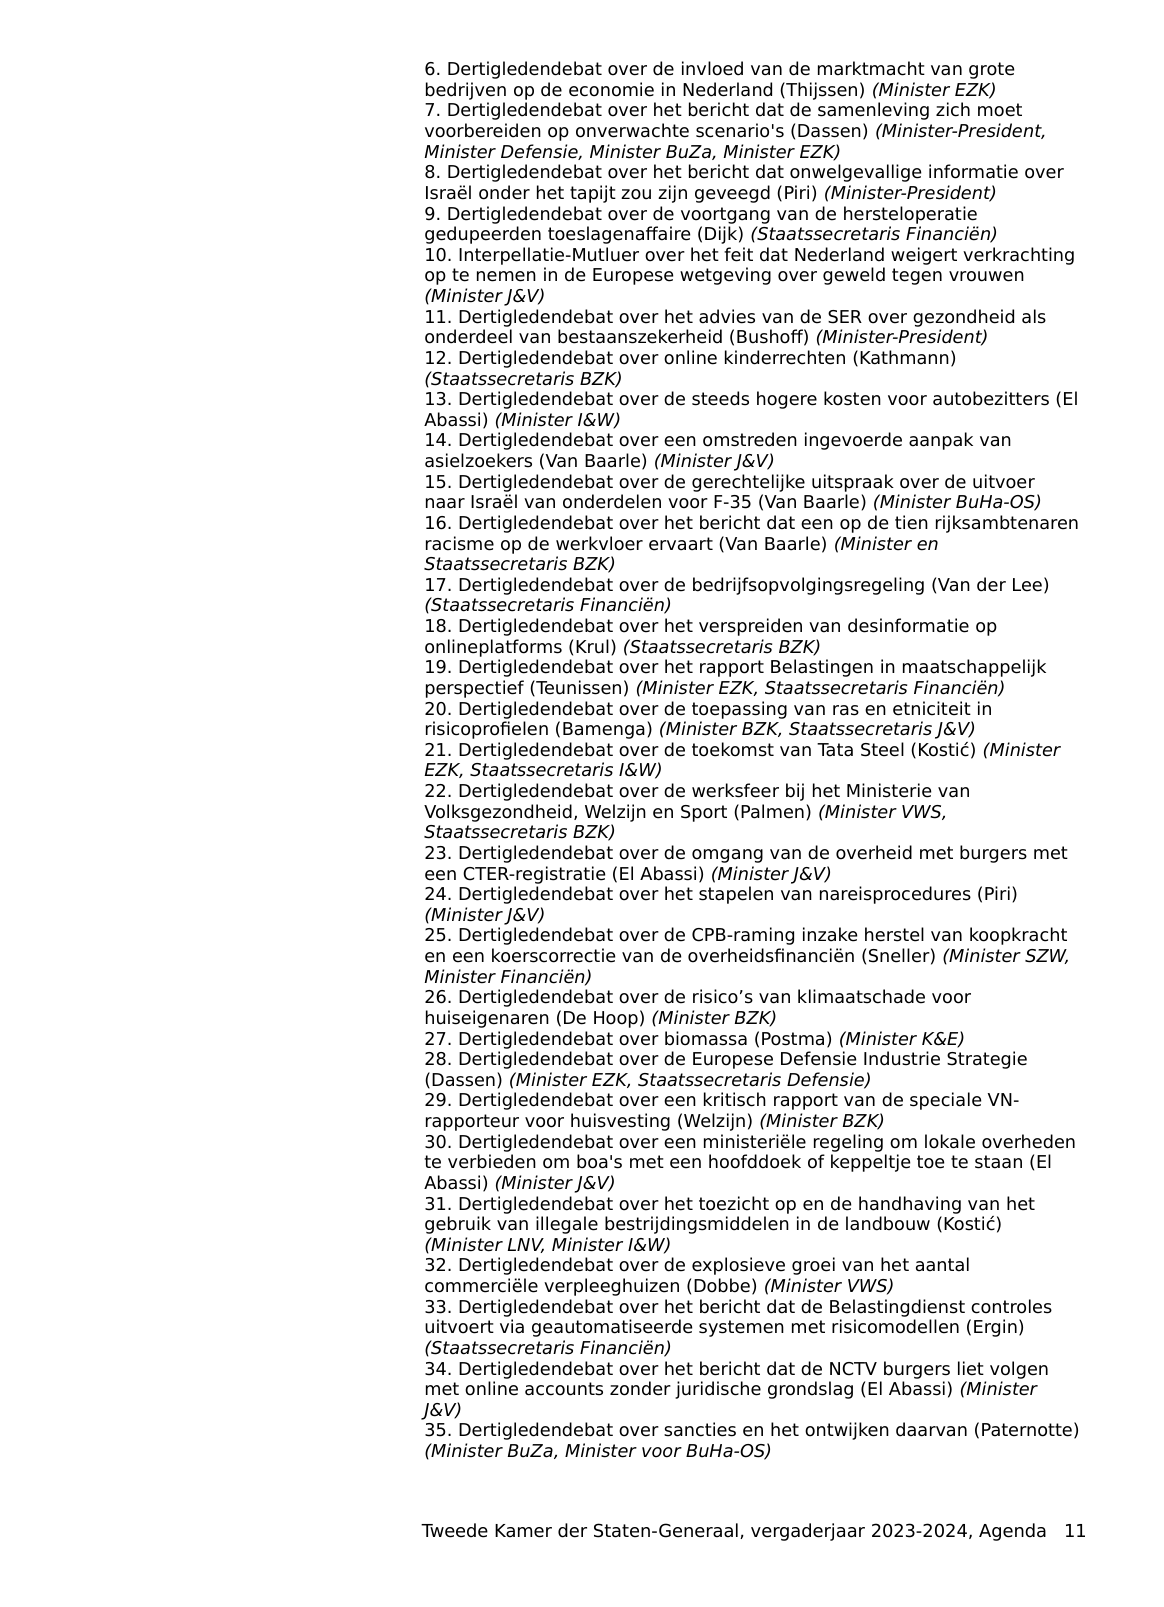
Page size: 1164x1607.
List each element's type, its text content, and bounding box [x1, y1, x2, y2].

table_cell [77, 59, 401, 100]
table_cell [77, 987, 401, 1028]
table_cell [77, 1359, 401, 1420]
table_cell 32. Dertigledendebat over de explosieve groei van het aantal commerciële verpleeghuizen (Dobbe) (Minister VWS) [418, 1255, 1087, 1297]
table_cell 26. Dertigledendebat over de risico’s van klimaatschade voor huiseigenaren (De Hoop) (Minister BZK) [418, 987, 1087, 1028]
table_cell [401, 162, 418, 203]
table_cell [77, 575, 401, 616]
table_cell [401, 1090, 418, 1132]
table_cell [401, 987, 418, 1028]
table_cell 27. Dertigledendebat over biomassa (Postma) (Minister K&E) [418, 1029, 1087, 1049]
table_cell [77, 740, 401, 781]
table_cell 34. Dertigledendebat over het bericht dat de NCTV burgers liet volgen met online accounts zonder juridische grondslag (El Abassi) (Minister J&V) [418, 1359, 1087, 1420]
table_cell 11. Dertigledendebat over het advies van de SER over gezondheid als onderdeel van bestaanszekerheid (Bushoff) (Minister-President) [418, 307, 1087, 348]
table_cell [401, 1194, 418, 1255]
table_cell [77, 430, 401, 472]
table_cell 22. Dertigledendebat over de werksfeer bij het Ministerie van Volksgezondheid, Welzijn en Sport (Palmen) (Minister VWS, Staatssecretaris BZK) [418, 781, 1087, 843]
table_cell 28. Dertigledendebat over de Europese Defensie Industrie Strategie (Dassen) (Minister EZK, Staatssecretaris Defensie) [418, 1049, 1087, 1090]
table_cell [401, 884, 418, 925]
table_cell [77, 843, 401, 884]
table_cell [401, 925, 418, 987]
table_cell 35. Dertigledendebat over sancties en het ontwijken daarvan (Paternotte) (Minister BuZa, Minister voor BuHa-OS) [418, 1420, 1087, 1462]
table_cell 14. Dertigledendebat over een omstreden ingevoerde aanpak van asielzoekers (Van Baarle) (Minister J&V) [418, 430, 1087, 472]
table_cell [77, 389, 401, 430]
table_cell [401, 781, 418, 843]
table_cell 6. Dertigledendebat over de invloed van de marktmacht van grote bedrijven op de economie in Nederland (Thijssen) (Minister EZK) [418, 59, 1087, 100]
table_cell [401, 1049, 418, 1090]
table_cell [77, 162, 401, 203]
table_cell 12. Dertigledendebat over online kinderrechten (Kathmann) (Staatssecretaris BZK) [418, 348, 1087, 389]
table_cell [77, 616, 401, 657]
table_cell 21. Dertigledendebat over de toekomst van Tata Steel (Kostić) (Minister EZK, Staatssecretaris I&W) [418, 740, 1087, 781]
table_cell [77, 513, 401, 575]
table_cell [401, 1132, 418, 1193]
table_cell [77, 1132, 401, 1193]
table_cell [401, 472, 418, 513]
table_cell 31. Dertigledendebat over het toezicht op en de handhaving van het gebruik van illegale bestrijdingsmiddelen in de landbouw (Kostić) (Minister LNV, Minister I&W) [418, 1194, 1087, 1255]
table_cell [77, 1090, 401, 1132]
table_cell [401, 1359, 418, 1420]
table_cell [401, 740, 418, 781]
table_cell 16. Dertigledendebat over het bericht dat een op de tien rijksambtenaren racisme op de werkvloer ervaart (Van Baarle) (Minister en Staatssecretaris BZK) [418, 513, 1087, 575]
table_cell [401, 348, 418, 389]
table_cell [77, 348, 401, 389]
table_cell [77, 1049, 401, 1090]
table_cell [77, 1029, 401, 1049]
table_cell 9. Dertigledendebat over de voortgang van de hersteloperatie gedupeerden toeslagenaffaire (Dijk) (Staatssecretaris Financiën) [418, 204, 1087, 245]
table_cell 29. Dertigledendebat over een kritisch rapport van de speciale VN-rapporteur voor huisvesting (Welzijn) (Minister BZK) [418, 1090, 1087, 1132]
table_cell 19. Dertigledendebat over het rapport Belastingen in maatschappelijk perspectief (Teunissen) (Minister EZK, Staatssecretaris Financiën) [418, 657, 1087, 698]
table_cell [401, 204, 418, 245]
table_cell [401, 1420, 418, 1462]
table_cell [401, 843, 418, 884]
table_cell [401, 513, 418, 575]
table_cell 25. Dertigledendebat over de CPB-raming inzake herstel van koopkracht en een koerscorrectie van de overheidsfinanciën (Sneller) (Minister SZW, Minister Financiën) [418, 925, 1087, 987]
table_cell [401, 1255, 418, 1297]
table_cell [77, 1194, 401, 1255]
table_cell [77, 699, 401, 740]
table_cell 23. Dertigledendebat over de omgang van de overheid met burgers met een CTER-registratie (El Abassi) (Minister J&V) [418, 843, 1087, 884]
table_cell 20. Dertigledendebat over de toepassing van ras en etniciteit in risicoprofielen (Bamenga) (Minister BZK, Staatssecretaris J&V) [418, 699, 1087, 740]
table_cell [77, 1297, 401, 1358]
table_cell [401, 1297, 418, 1358]
table_cell [401, 616, 418, 657]
table_cell [401, 307, 418, 348]
table_cell [77, 100, 401, 162]
table_cell [401, 59, 418, 100]
table_cell [401, 245, 418, 307]
table_cell [401, 657, 418, 698]
table_cell 33. Dertigledendebat over het bericht dat de Belastingdienst controles uitvoert via geautomatiseerde systemen met risicomodellen (Ergin) (Staatssecretaris Financiën) [418, 1297, 1087, 1358]
table_cell [401, 575, 418, 616]
table_cell 7. Dertigledendebat over het bericht dat de samenleving zich moet voorbereiden op onverwachte scenario's (Dassen) (Minister-President, Minister Defensie, Minister BuZa, Minister EZK) [418, 100, 1087, 162]
table_cell [77, 1255, 401, 1297]
table_cell [401, 1029, 418, 1049]
table_cell 30. Dertigledendebat over een ministeriële regeling om lokale overheden te verbieden om boa's met een hoofddoek of keppeltje toe te staan (El Abassi) (Minister J&V) [418, 1132, 1087, 1193]
table_cell [77, 657, 401, 698]
table_cell 17. Dertigledendebat over de bedrijfsopvolgingsregeling (Van der Lee) (Staatssecretaris Financiën) [418, 575, 1087, 616]
table_cell [401, 699, 418, 740]
table_cell 13. Dertigledendebat over de steeds hogere kosten voor autobezitters (El Abassi) (Minister I&W) [418, 389, 1087, 430]
table_cell [401, 389, 418, 430]
table_cell 24. Dertigledendebat over het stapelen van nareisprocedures (Piri) (Minister J&V) [418, 884, 1087, 925]
table_cell [77, 307, 401, 348]
table_cell 15. Dertigledendebat over de gerechtelijke uitspraak over de uitvoer naar Israël van onderdelen voor F-35 (Van Baarle) (Minister BuHa-OS) [418, 472, 1087, 513]
table_cell 8. Dertigledendebat over het bericht dat onwelgevallige informatie over Israël onder het tapijt zou zijn geveegd (Piri) (Minister-President) [418, 162, 1087, 203]
table_cell [77, 884, 401, 925]
table_cell [77, 204, 401, 245]
table_cell 18. Dertigledendebat over het verspreiden van desinformatie op onlineplatforms (Krul) (Staatssecretaris BZK) [418, 616, 1087, 657]
table_cell [77, 245, 401, 307]
table_cell [77, 925, 401, 987]
table_cell 10. Interpellatie-Mutluer over het feit dat Nederland weigert verkrachting op te nemen in de Europese wetgeving over geweld tegen vrouwen (Minister J&V) [418, 245, 1087, 307]
table_cell [401, 430, 418, 472]
table_cell [77, 472, 401, 513]
table_cell [77, 781, 401, 843]
table_cell [401, 100, 418, 162]
table_cell [77, 1420, 401, 1462]
